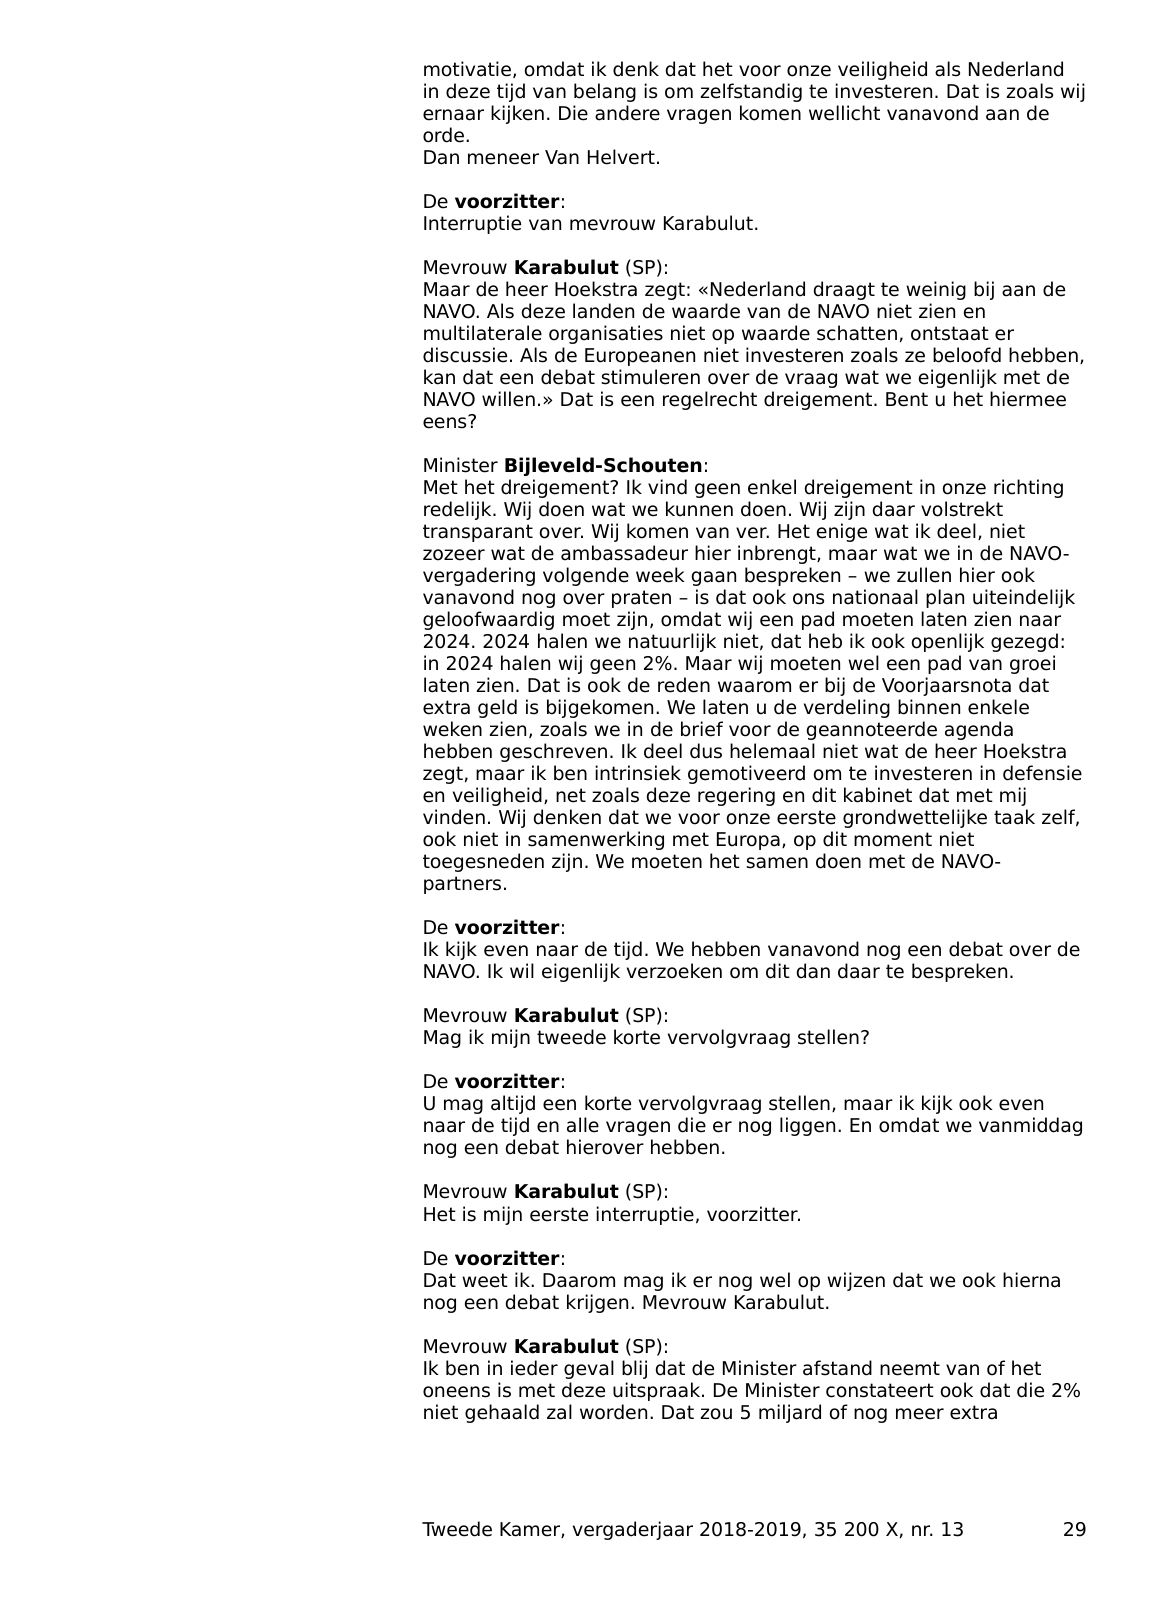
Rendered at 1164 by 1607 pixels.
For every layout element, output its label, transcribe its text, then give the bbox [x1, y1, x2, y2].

text Mag ik mijn tweede korte vervolgvraag stellen? [422, 1027, 1087, 1049]
text Mevrouw Karabulut (SP): [422, 257, 1087, 279]
text U mag altijd een korte vervolgvraag stellen, maar ik kijk ook even naar de tijd en alle vragen die er nog liggen. En omdat we vanmiddag nog een debat hierover hebben. [422, 1093, 1087, 1159]
text Maar de heer Hoekstra zegt: «Nederland draagt te weinig bij aan de NAVO. Als deze landen de waarde van de NAVO niet zien en multilaterale organisaties niet op waarde schatten, ontstaat er discussie. Als de Europeanen niet investeren zoals ze beloofd hebben, kan dat een debat stimuleren over de vraag wat we eigenlijk met de NAVO willen.» Dat is een regelrecht dreigement. Bent u het hiermee eens? [422, 279, 1087, 433]
text Dat weet ik. Daarom mag ik er nog wel op wijzen dat we ook hierna nog een debat krijgen. Mevrouw Karabulut. [422, 1269, 1087, 1313]
text Minister Bijleveld-Schouten: [422, 455, 1087, 477]
text Mevrouw Karabulut (SP): [422, 1005, 1087, 1027]
text motivatie, omdat ik denk dat het voor onze veiligheid als Nederland in deze tijd van belang is om zelfstandig te investeren. Dat is zoals wij ernaar kijken. Die andere vragen komen wellicht vanavond aan de orde. [422, 59, 1087, 147]
text Ik kijk even naar de tijd. We hebben vanavond nog een debat over de NAVO. Ik wil eigenlijk verzoeken om dit dan daar te bespreken. [422, 939, 1087, 983]
text Het is mijn eerste interruptie, voorzitter. [422, 1203, 1087, 1225]
text Dan meneer Van Helvert. [422, 147, 1087, 169]
text De voorzitter: [422, 1071, 1087, 1093]
text Met het dreigement? Ik vind geen enkel dreigement in onze richting redelijk. Wij doen wat we kunnen doen. Wij zijn daar volstrekt transparant over. Wij komen van ver. Het enige wat ik deel, niet zozeer wat de ambassadeur hier inbrengt, maar wat we in de NAVO-vergadering volgende week gaan bespreken – we zullen hier ook vanavond nog over praten – is dat ook ons nationaal plan uiteindelijk geloofwaardig moet zijn, omdat wij een pad moeten laten zien naar 2024. 2024 halen we natuurlijk niet, dat heb ik ook openlijk gezegd: in 2024 halen wij geen 2%. Maar wij moeten wel een pad van groei laten zien. Dat is ook de reden waarom er bij de Voorjaarsnota dat extra geld is bijgekomen. We laten u de verdeling binnen enkele weken zien, zoals we in de brief voor de geannoteerde agenda hebben geschreven. Ik deel dus helemaal niet wat de heer Hoekstra zegt, maar ik ben intrinsiek gemotiveerd om te investeren in defensie en veiligheid, net zoals deze regering en dit kabinet dat met mij vinden. Wij denken dat we voor onze eerste grondwettelijke taak zelf, ook niet in samenwerking met Europa, op dit moment niet toegesneden zijn. We moeten het samen doen met de NAVO-partners. [422, 477, 1087, 895]
text Mevrouw Karabulut (SP): [422, 1181, 1087, 1203]
text De voorzitter: [422, 917, 1087, 939]
text De voorzitter: [422, 1248, 1087, 1269]
text Ik ben in ieder geval blij dat de Minister afstand neemt van of het oneens is met deze uitspraak. De Minister constateert ook dat die 2% niet gehaald zal worden. Dat zou 5 miljard of nog meer extra [422, 1358, 1087, 1424]
text Interruptie van mevrouw Karabulut. [422, 213, 1087, 235]
text Mevrouw Karabulut (SP): [422, 1336, 1087, 1358]
text De voorzitter: [422, 191, 1087, 213]
